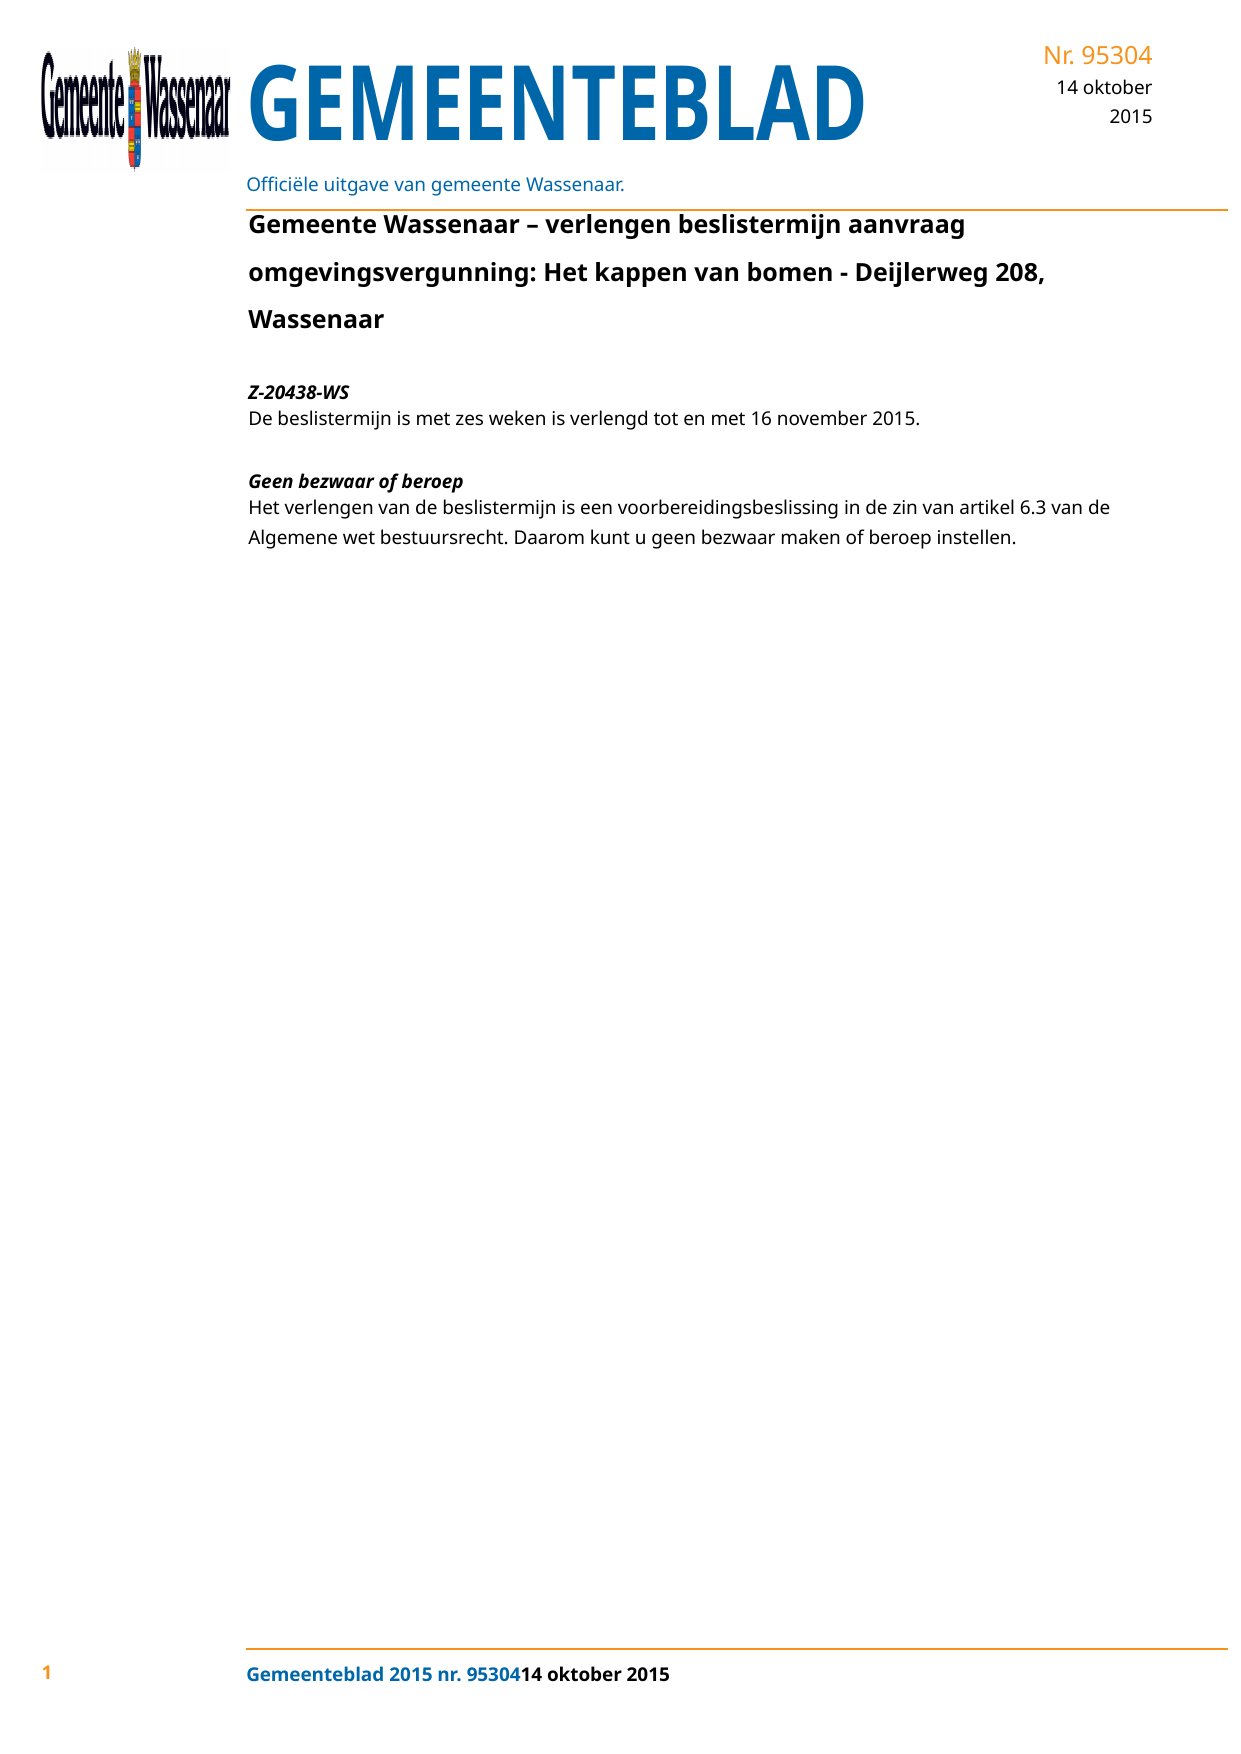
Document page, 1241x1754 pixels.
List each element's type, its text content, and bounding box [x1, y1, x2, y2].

picture [41, 47, 231, 172]
text De beslistermijn is met zes weken is verlengd tot en met 16 november 2015. [248, 405, 1152, 431]
text Z-20438-WS [248, 379, 1152, 405]
text Gemeente Wassenaar – verlengen beslistermijn aanvraag omgevingsvergunning: Het kappen van bomen - Deijlerweg 208, Wassenaar [248, 211, 1152, 336]
text Geen bezwaar of beroep [248, 469, 1152, 494]
text Het verlengen van de beslistermijn is een voorbereidingsbeslissing in de zin van artikel 6.3 van de Algemene wet bestuursrecht. Daarom kunt u geen bezwaar maken of beroep instellen. [248, 494, 1152, 550]
